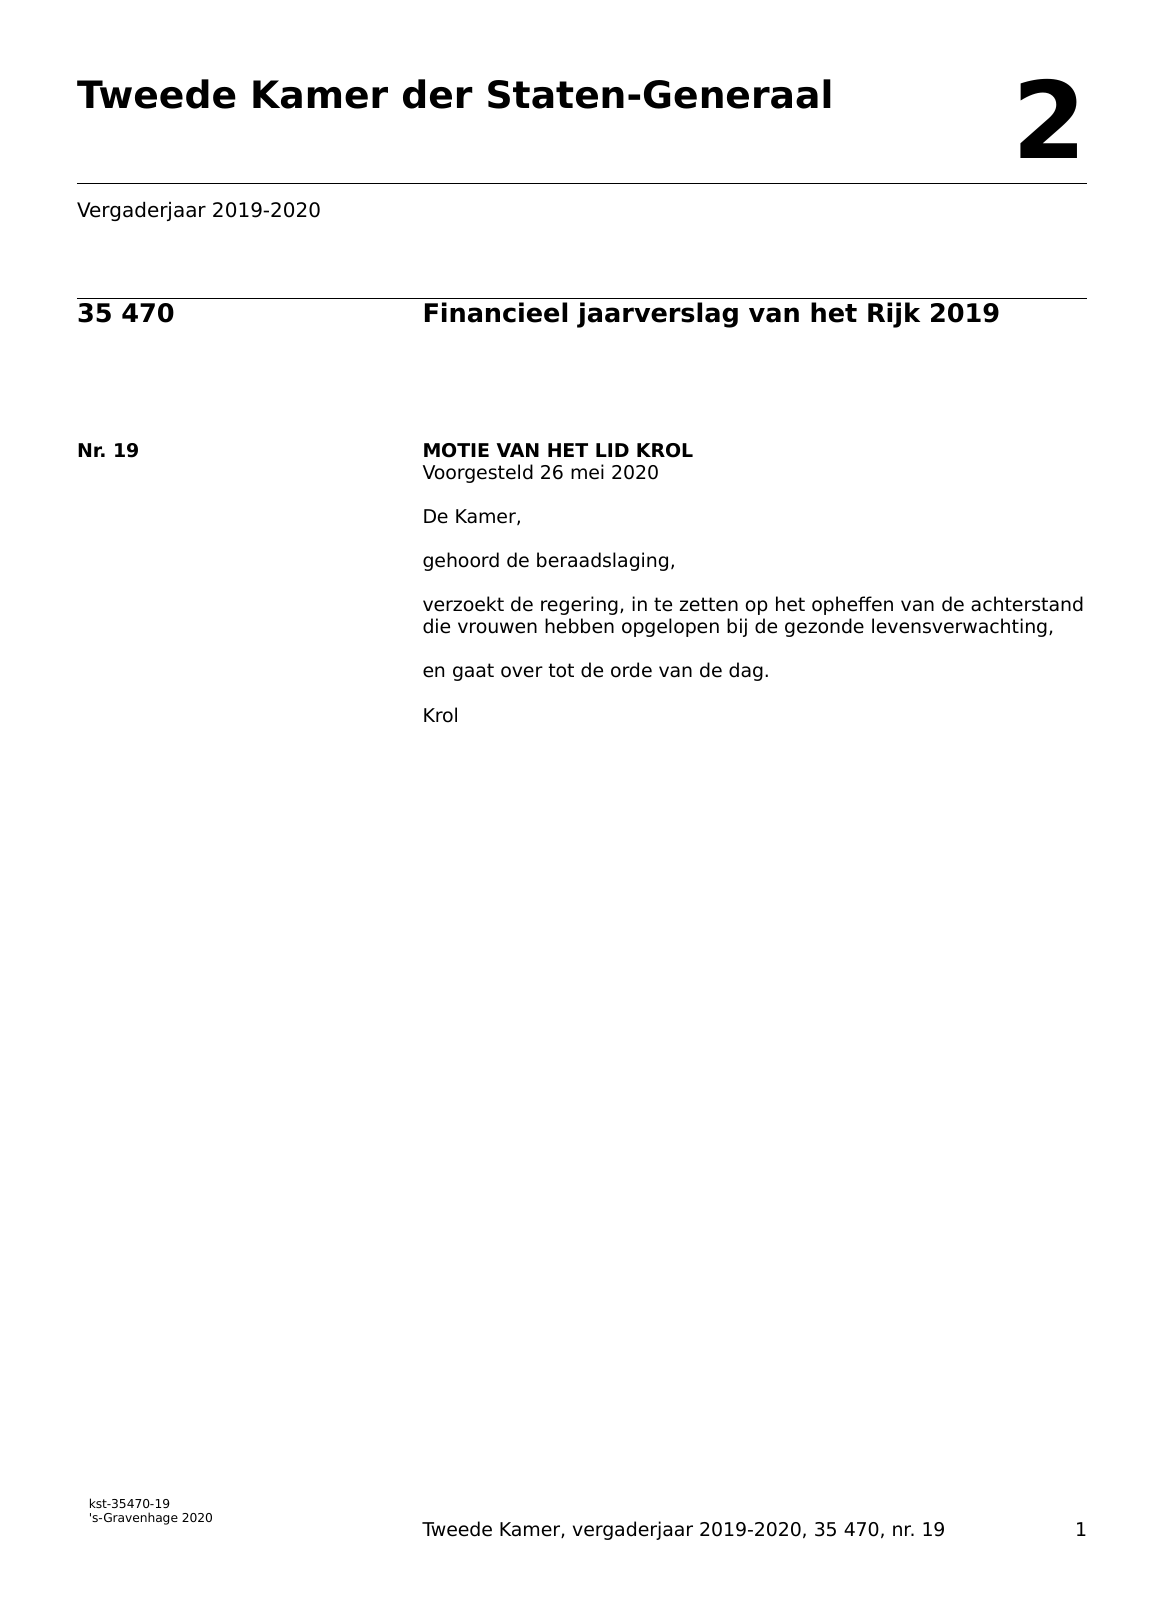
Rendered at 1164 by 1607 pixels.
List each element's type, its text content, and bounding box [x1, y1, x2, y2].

text De Kamer, [422, 506, 1087, 528]
subtitle 35 470 Financieel jaarverslag van het Rijk 2019 [77, 299, 1087, 329]
text Voorgesteld 26 mei 2020 [422, 462, 1087, 484]
text 's-Gravenhage 2020 [88, 1511, 323, 1525]
text verzoekt de regering, in te zetten op het opheffen van de achterstand die vrouwen hebben opgelopen bij de gezonde levensverwachting, [422, 594, 1087, 638]
table_header Tweede Kamer der Staten-Generaal [77, 59, 886, 183]
subtitle Nr. 19 MOTIE VAN HET LID KROL [77, 440, 1087, 462]
text gehoord de beraadslaging, [422, 550, 1087, 572]
table_cell Vergaderjaar 2019-2020 [77, 184, 1087, 298]
table_header 2 [886, 59, 1087, 183]
text Krol [422, 704, 1087, 726]
text en gaat over tot de orde van de dag. [422, 660, 1087, 682]
text kst-35470-19 [88, 1497, 323, 1511]
